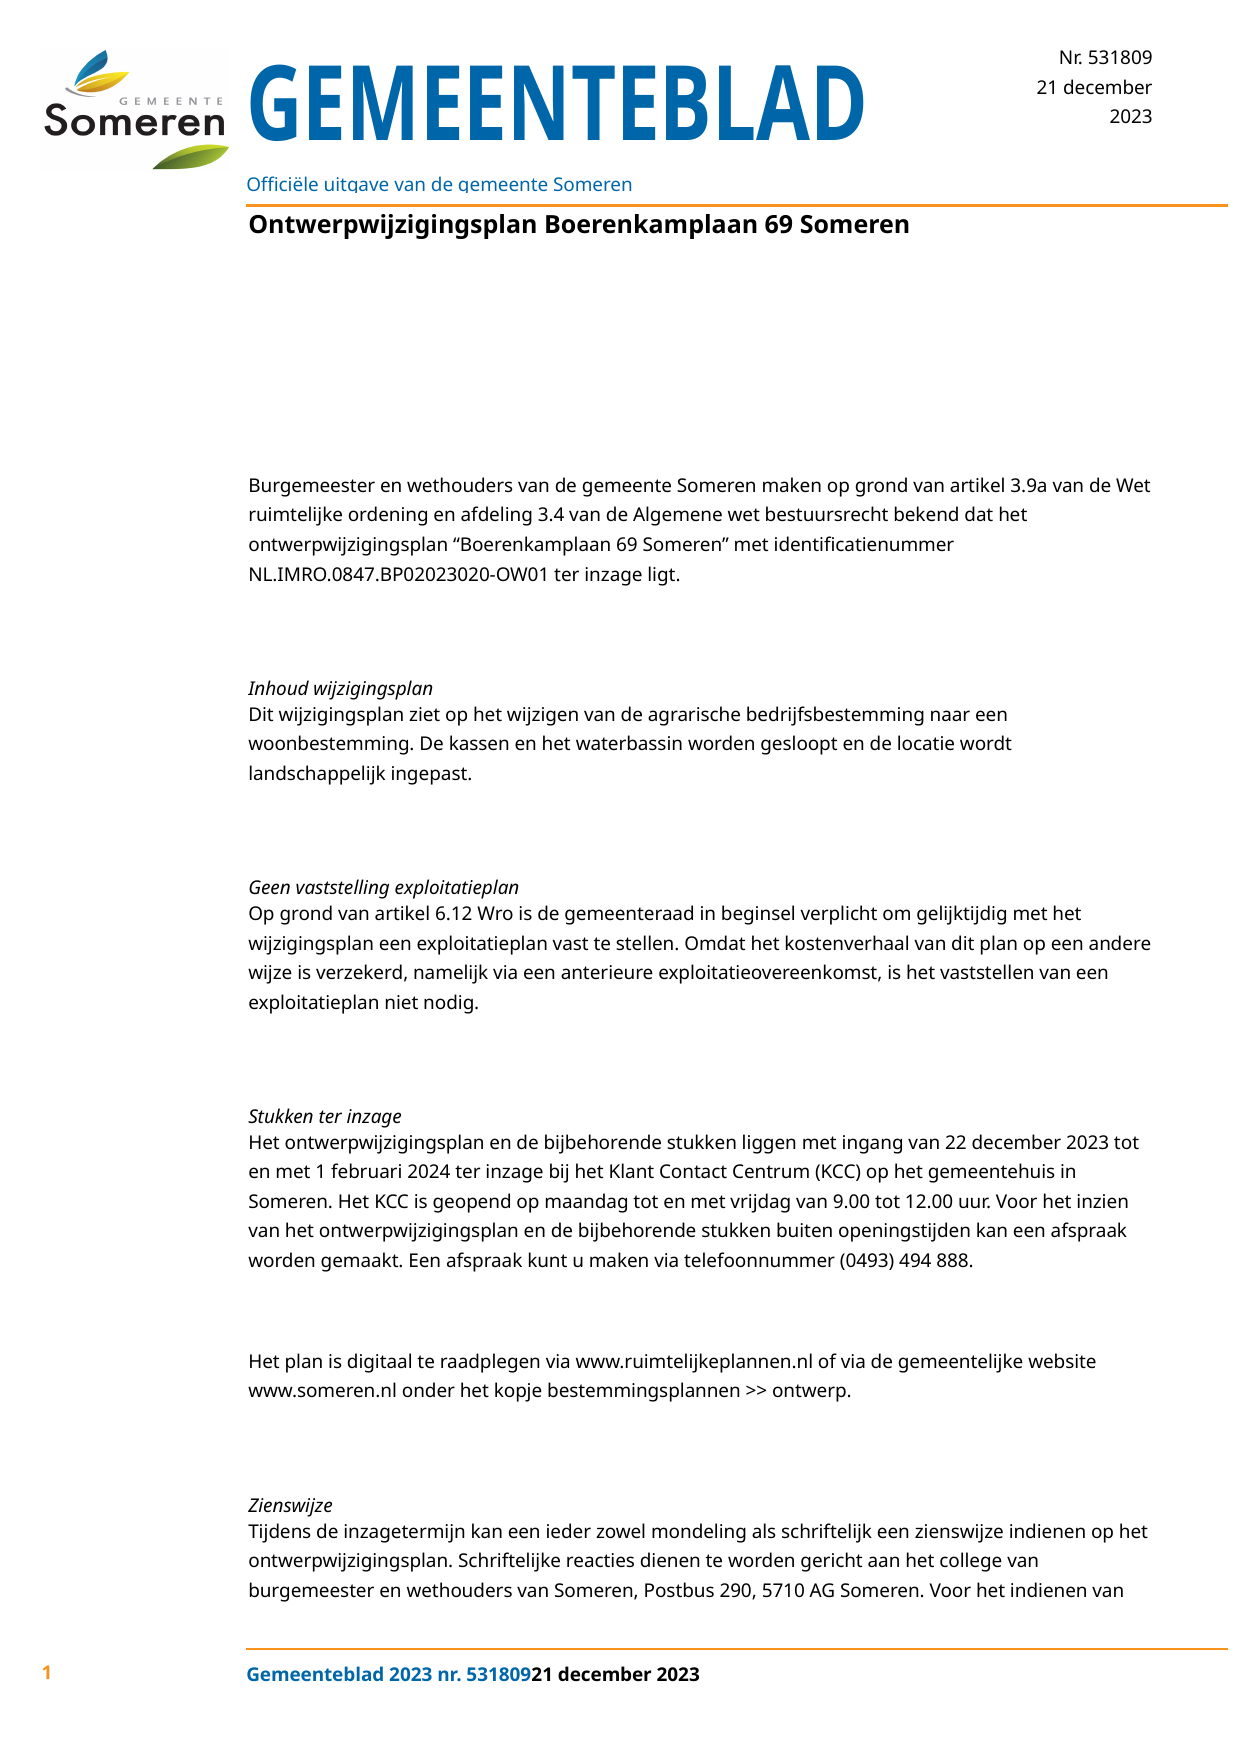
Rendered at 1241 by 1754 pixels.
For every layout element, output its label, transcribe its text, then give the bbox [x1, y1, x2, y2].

text Burgemeester en wethouders van de gemeente Someren maken op grond van artikel 3.9a van de Wet ruimtelijke ordening en afdeling 3.4 van de Algemene wet bestuursrecht bekend dat het ontwerpwijzigingsplan “Boerenkamplaan 69 Someren” met identificatienummer NL.IMRO.0847.BP02023020-OW01 ter inzage ligt. [248, 472, 1152, 586]
text Inhoud wijzigingsplan [248, 675, 1152, 701]
text Ontwerpwijzigingsplan Boerenkamplaan 69 Someren [248, 207, 1152, 241]
text Op grond van artikel 6.12 Wro is de gemeenteraad in beginsel verplicht om gelijktijdig met het wijzigingsplan een exploitatieplan vast te stellen. Omdat het kostenverhaal van dit plan op een andere wijze is verzekerd, namelijk via een anterieure exploitatieovereenkomst, is het vaststellen van een exploitatieplan niet nodig. [248, 900, 1152, 1014]
text Het ontwerpwijzigingsplan en de bijbehorende stukken liggen met ingang van 22 december 2023 tot en met 1 februari 2024 ter inzage bij het Klant Contact Centrum (KCC) op het gemeentehuis in Someren. Het KCC is geopend op maandag tot en met vrijdag van 9.00 tot 12.00 uur. Voor het inzien van het ontwerpwijzigingsplan en de bijbehorende stukken buiten openingstijden kan een afspraak worden gemaakt. Een afspraak kunt u maken via telefoonnummer (0493) 494 888. [248, 1129, 1152, 1273]
text Dit wijzigingsplan ziet op het wijzigen van de agrarische bedrijfsbestemming naar een woonbestemming. De kassen en het waterbassin worden gesloopt en de locatie wordt landschappelijk ingepast. [248, 701, 1152, 786]
text Het plan is digitaal te raadplegen via www.ruimtelijkeplannen.nl of via de gemeentelijke website www.someren.nl onder het kopje bestemmingsplannen >> ontwerp. [248, 1348, 1152, 1403]
text Zienswijze [248, 1492, 1152, 1518]
picture [41, 47, 231, 172]
text Tijdens de inzagetermijn kan een ieder zowel mondeling als schriftelijk een zienswijze indienen op het ontwerpwijzigingsplan. Schriftelijke reacties dienen te worden gericht aan het college van burgemeester en wethouders van Someren, Postbus 290, 5710 AG Someren. Voor het indienen van [248, 1518, 1152, 1603]
text Stukken ter inzage [248, 1103, 1152, 1129]
text Geen vaststelling exploitatieplan [248, 874, 1152, 900]
